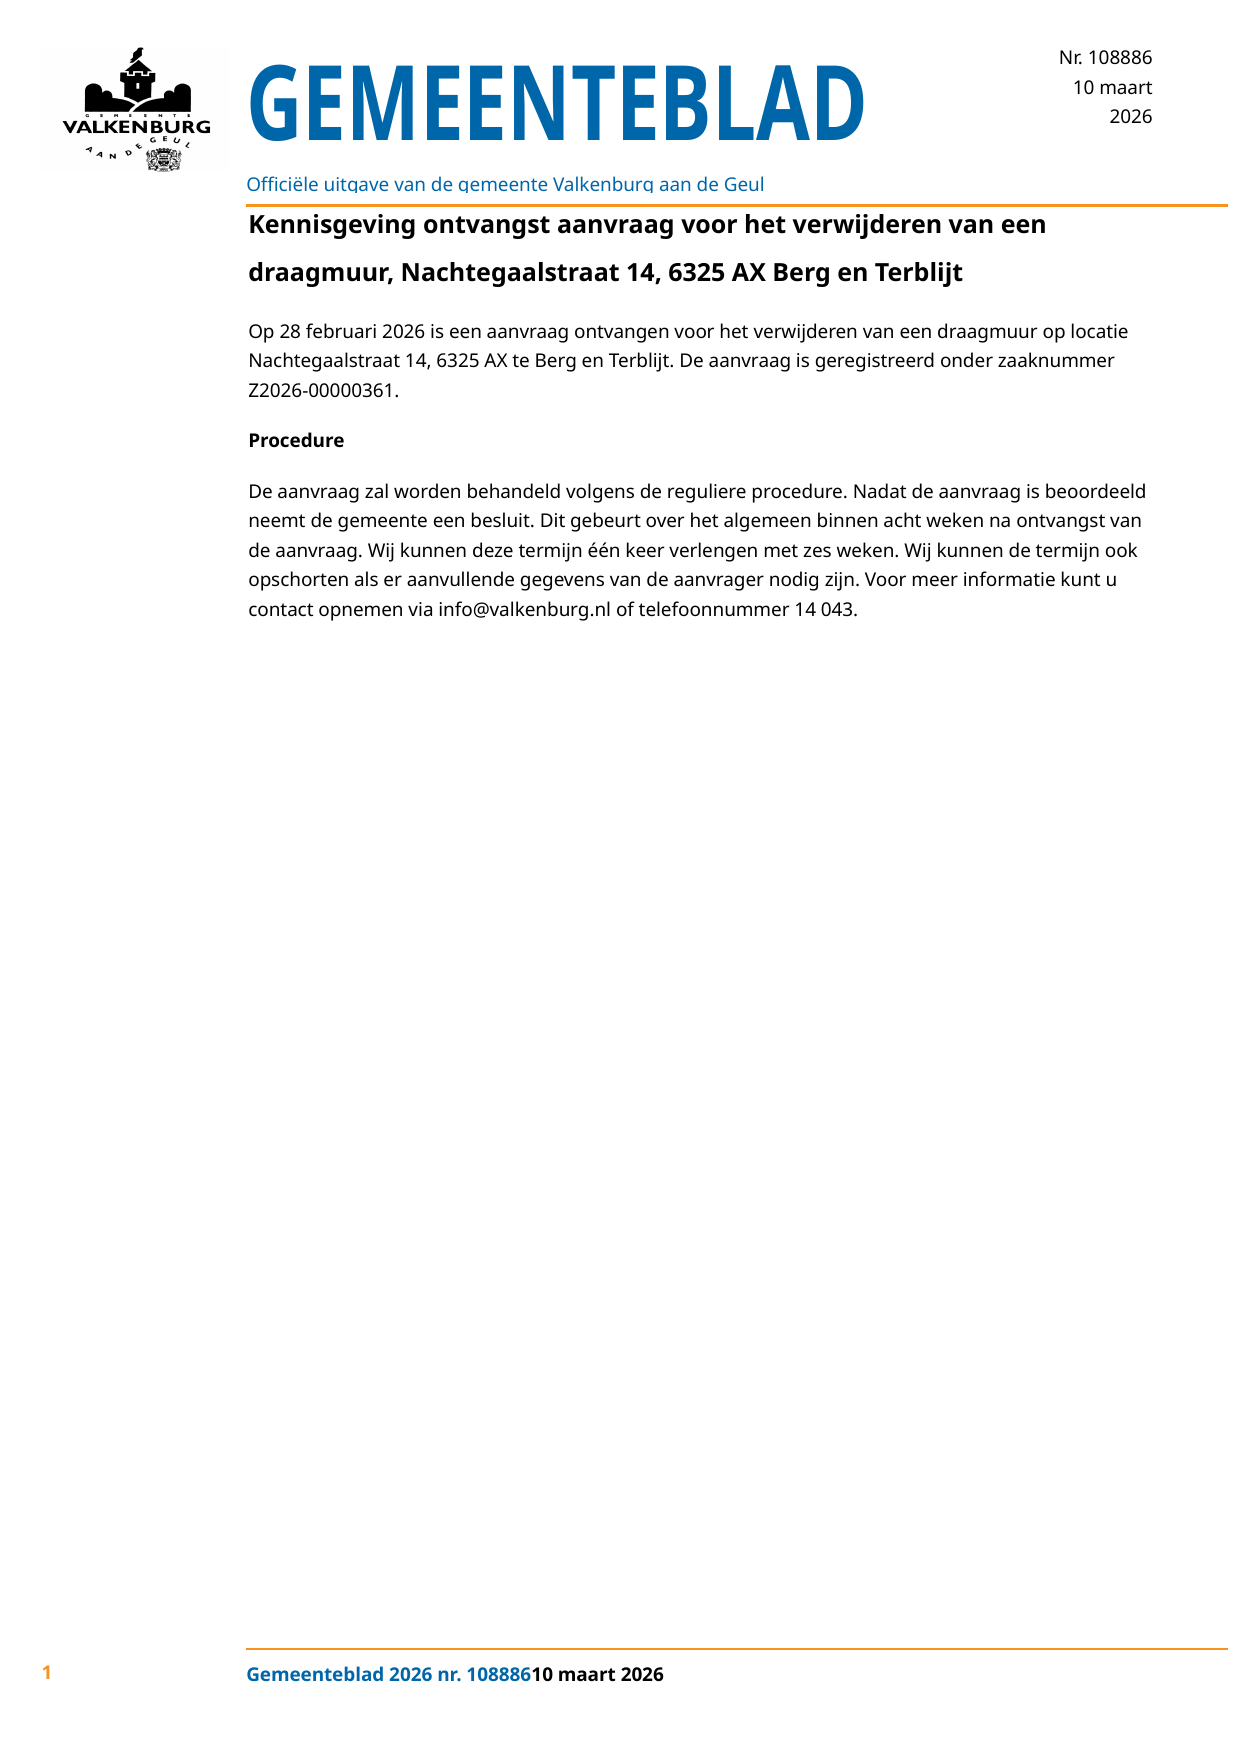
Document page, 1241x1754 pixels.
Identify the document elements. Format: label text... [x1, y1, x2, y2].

text Kennisgeving ontvangst aanvraag voor het verwijderen van een draagmuur, Nachtegaalstraat 14, 6325 AX Berg en Terblijt [248, 207, 1152, 288]
picture [41, 47, 231, 172]
text De aanvraag zal worden behandeld volgens de reguliere procedure. Nadat de aanvraag is beoordeeld neemt de gemeente een besluit. Dit gebeurt over het algemeen binnen acht weken na ontvangst van de aanvraag. Wij kunnen deze termijn één keer verlengen met zes weken. Wij kunnen de termijn ook opschorten als er aanvullende gegevens van de aanvrager nodig zijn. Voor meer informatie kunt u contact opnemen via info@valkenburg.nl of telefoonnummer 14 043. [248, 478, 1152, 622]
text Op 28 februari 2026 is een aanvraag ontvangen voor het verwijderen van een draagmuur op locatie Nachtegaalstraat 14, 6325 AX te Berg en Terblijt. De aanvraag is geregistreerd onder zaaknummer Z2026-00000361. [248, 318, 1152, 403]
text Procedure [248, 427, 1152, 453]
